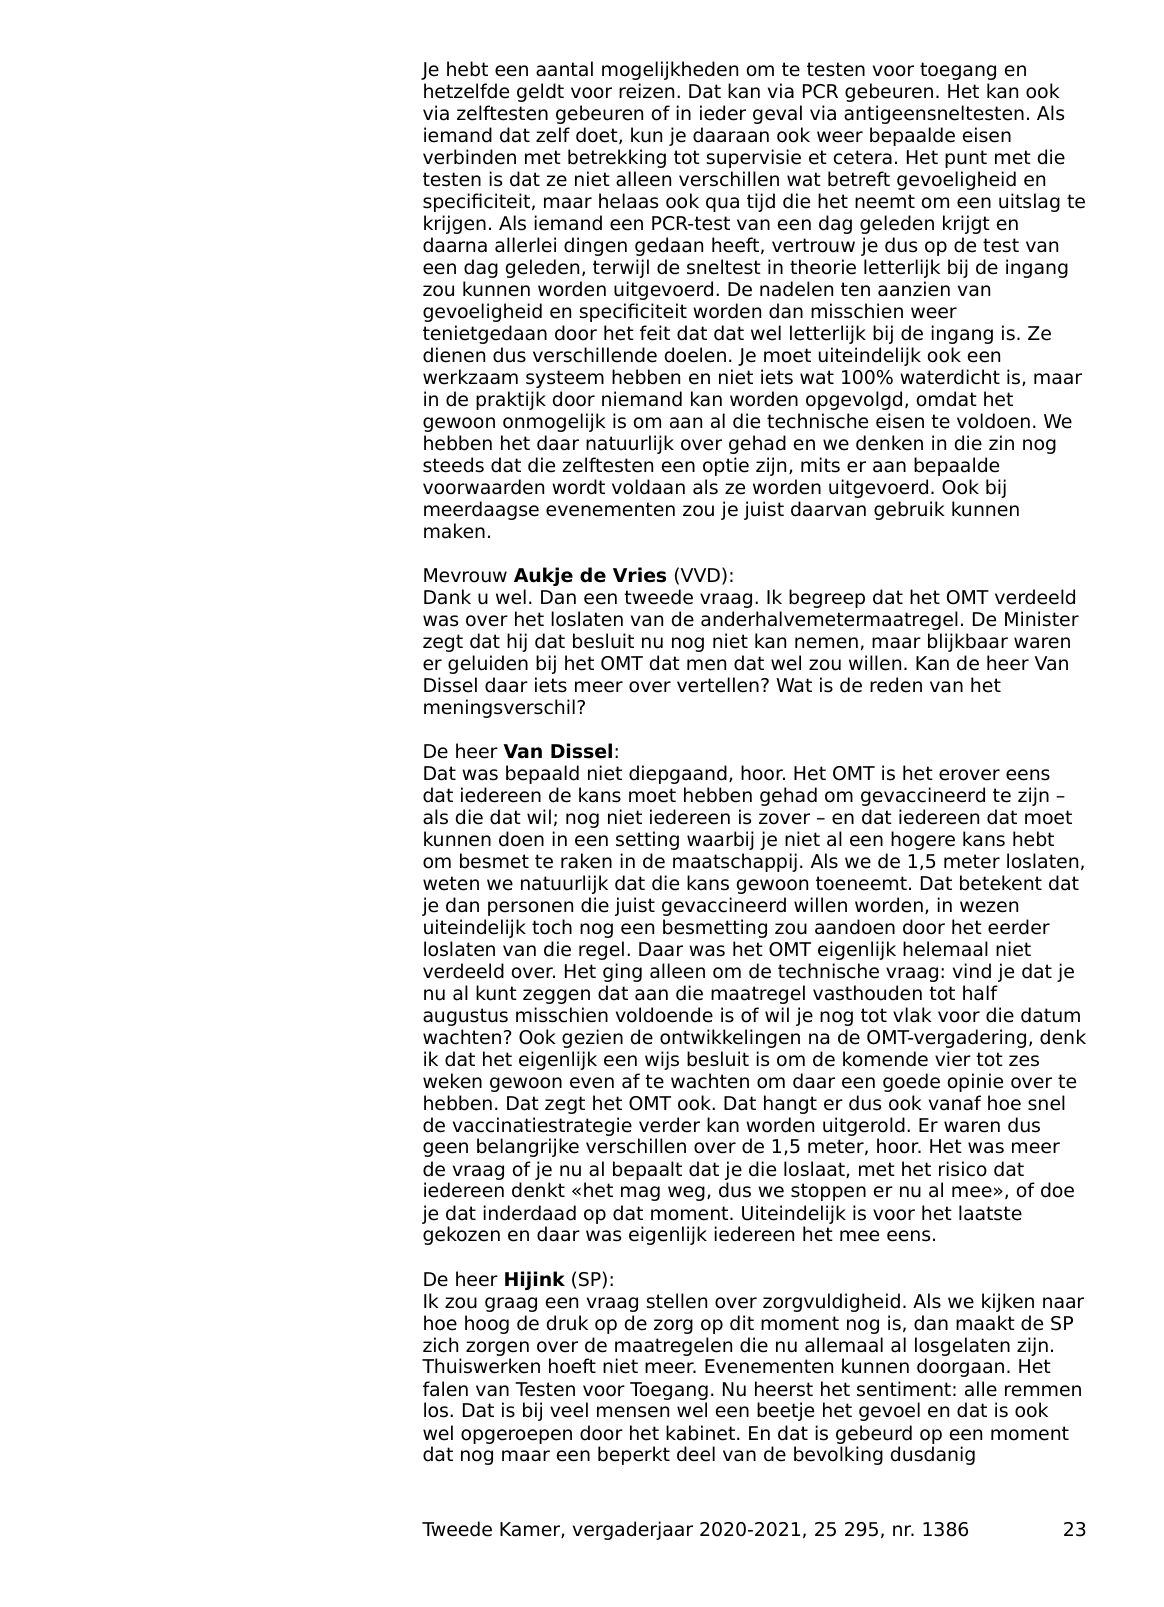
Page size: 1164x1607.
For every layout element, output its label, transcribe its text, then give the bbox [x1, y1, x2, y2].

text Dank u wel. Dan een tweede vraag. Ik begreep dat het OMT verdeeld was over het loslaten van de anderhalvemetermaatregel. De Minister zegt dat hij dat besluit nu nog niet kan nemen, maar blijkbaar waren er geluiden bij het OMT dat men dat wel zou willen. Kan de heer Van Dissel daar iets meer over vertellen? Wat is de reden van het meningsverschil? [422, 587, 1087, 719]
text Je hebt een aantal mogelijkheden om te testen voor toegang en hetzelfde geldt voor reizen. Dat kan via PCR gebeuren. Het kan ook via zelftesten gebeuren of in ieder geval via antigeensneltesten. Als iemand dat zelf doet, kun je daaraan ook weer bepaalde eisen verbinden met betrekking tot supervisie et cetera. Het punt met die testen is dat ze niet alleen verschillen wat betreft gevoeligheid en specificiteit, maar helaas ook qua tijd die het neemt om een uitslag te krijgen. Als iemand een PCR-test van een dag geleden krijgt en daarna allerlei dingen gedaan heeft, vertrouw je dus op de test van een dag geleden, terwijl de sneltest in theorie letterlijk bij de ingang zou kunnen worden uitgevoerd. De nadelen ten aanzien van gevoeligheid en specificiteit worden dan misschien weer tenietgedaan door het feit dat dat wel letterlijk bij de ingang is. Ze dienen dus verschillende doelen. Je moet uiteindelijk ook een werkzaam systeem hebben en niet iets wat 100% waterdicht is, maar in de praktijk door niemand kan worden opgevolgd, omdat het gewoon onmogelijk is om aan al die technische eisen te voldoen. We hebben het daar natuurlijk over gehad en we denken in die zin nog steeds dat die zelftesten een optie zijn, mits er aan bepaalde voorwaarden wordt voldaan als ze worden uitgevoerd. Ook bij meerdaagse evenementen zou je juist daarvan gebruik kunnen maken. [422, 59, 1087, 543]
text De heer Hijink (SP): [422, 1268, 1087, 1291]
text De heer Van Dissel: [422, 741, 1087, 763]
text Mevrouw Aukje de Vries (VVD): [422, 565, 1087, 587]
text Ik zou graag een vraag stellen over zorgvuldigheid. Als we kijken naar hoe hoog de druk op de zorg op dit moment nog is, dan maakt de SP zich zorgen over de maatregelen die nu allemaal al losgelaten zijn. Thuiswerken hoeft niet meer. Evenementen kunnen doorgaan. Het falen van Testen voor Toegang. Nu heerst het sentiment: alle remmen los. Dat is bij veel mensen wel een beetje het gevoel en dat is ook wel opgeroepen door het kabinet. En dat is gebeurd op een moment dat nog maar een beperkt deel van de bevolking dusdanig [422, 1291, 1087, 1466]
text Dat was bepaald niet diepgaand, hoor. Het OMT is het erover eens dat iedereen de kans moet hebben gehad om gevaccineerd te zijn – als die dat wil; nog niet iedereen is zover – en dat iedereen dat moet kunnen doen in een setting waarbij je niet al een hogere kans hebt om besmet te raken in de maatschappij. Als we de 1,5 meter loslaten, weten we natuurlijk dat die kans gewoon toeneemt. Dat betekent dat je dan personen die juist gevaccineerd willen worden, in wezen uiteindelijk toch nog een besmetting zou aandoen door het eerder loslaten van die regel. Daar was het OMT eigenlijk helemaal niet verdeeld over. Het ging alleen om de technische vraag: vind je dat je nu al kunt zeggen dat aan die maatregel vasthouden tot half augustus misschien voldoende is of wil je nog tot vlak voor die datum wachten? Ook gezien de ontwikkelingen na de OMT-vergadering, denk ik dat het eigenlijk een wijs besluit is om de komende vier tot zes weken gewoon even af te wachten om daar een goede opinie over te hebben. Dat zegt het OMT ook. Dat hangt er dus ook vanaf hoe snel de vaccinatiestrategie verder kan worden uitgerold. Er waren dus geen belangrijke verschillen over de 1,5 meter, hoor. Het was meer de vraag of je nu al bepaalt dat je die loslaat, met het risico dat iedereen denkt «het mag weg, dus we stoppen er nu al mee», of doe je dat inderdaad op dat moment. Uiteindelijk is voor het laatste gekozen en daar was eigenlijk iedereen het mee eens. [422, 763, 1087, 1246]
